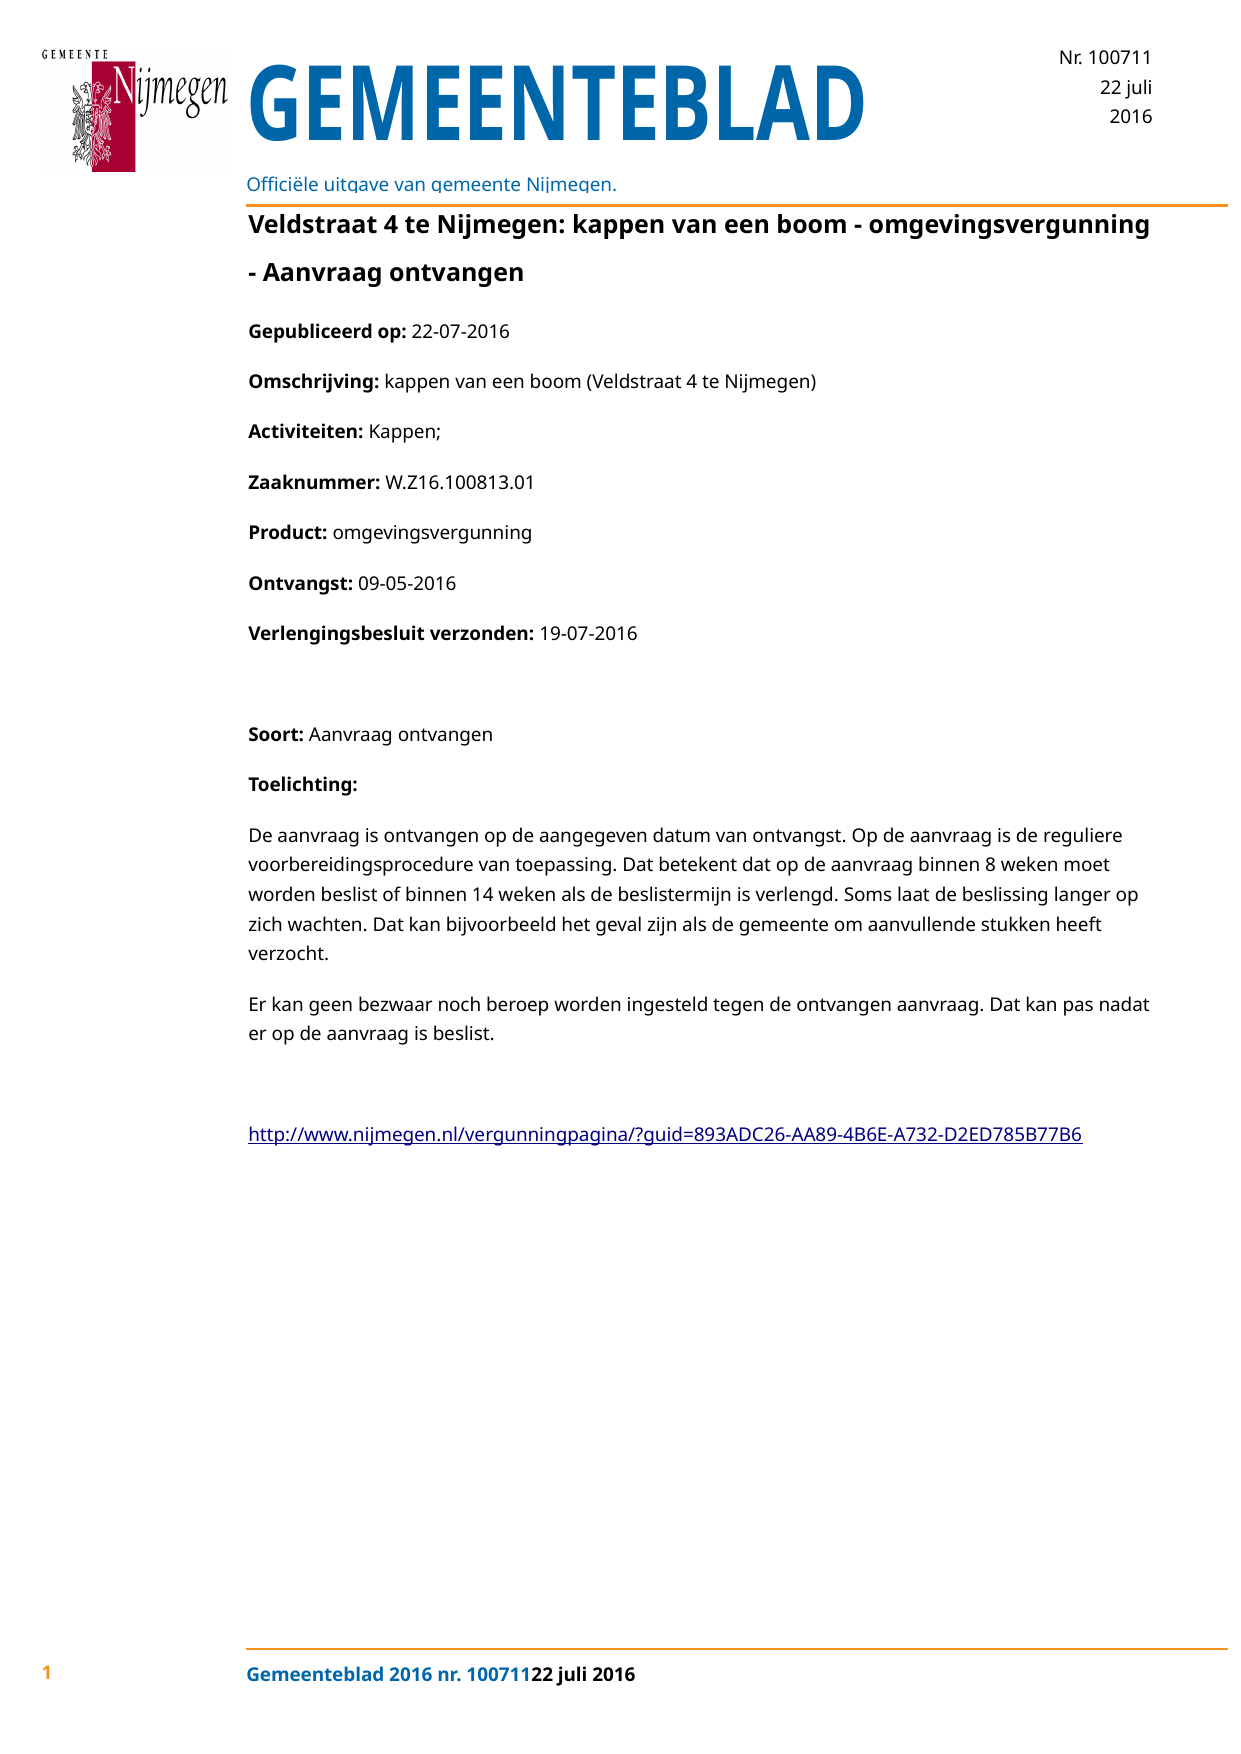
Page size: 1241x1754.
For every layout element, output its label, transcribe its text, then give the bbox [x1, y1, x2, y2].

text Gepubliceerd op: 22-07-2016 [248, 318, 1152, 344]
text Omschrijving: kappen van een boom (Veldstraat 4 te Nijmegen) [248, 368, 1152, 394]
text De aanvraag is ontvangen op de aangegeven datum van ontvangst. Op de aanvraag is de reguliere voorbereidingsprocedure van toepassing. Dat betekent dat op de aanvraag binnen 8 weken moet worden beslist of binnen 14 weken als de beslistermijn is verlengd. Soms laat de beslissing langer op zich wachten. Dat kan bijvoorbeeld het geval zijn als de gemeente om aanvullende stukken heeft verzocht. [248, 822, 1152, 966]
text http://www.nijmegen.nl/vergunningpagina/?guid=893ADC26-AA89-4B6E-A732-D2ED785B77B6 [248, 1121, 1152, 1147]
text Er kan geen bezwaar noch beroep worden ingesteld tegen de ontvangen aanvraag. Dat kan pas nadat er op de aanvraag is beslist. [248, 991, 1152, 1046]
text Veldstraat 4 te Nijmegen: kappen van een boom - omgevingsvergunning - Aanvraag ontvangen [248, 207, 1152, 288]
text Soort: Aanvraag ontvangen [248, 721, 1152, 747]
text Product: omgevingsvergunning [248, 519, 1152, 545]
text Verlengingsbesluit verzonden: 19-07-2016 [248, 620, 1152, 646]
picture [41, 47, 231, 172]
text Ontvangst: 09-05-2016 [248, 570, 1152, 596]
text Toelichting: [248, 772, 1152, 797]
text Zaaknummer: W.Z16.100813.01 [248, 469, 1152, 495]
text Activiteiten: Kappen; [248, 419, 1152, 444]
